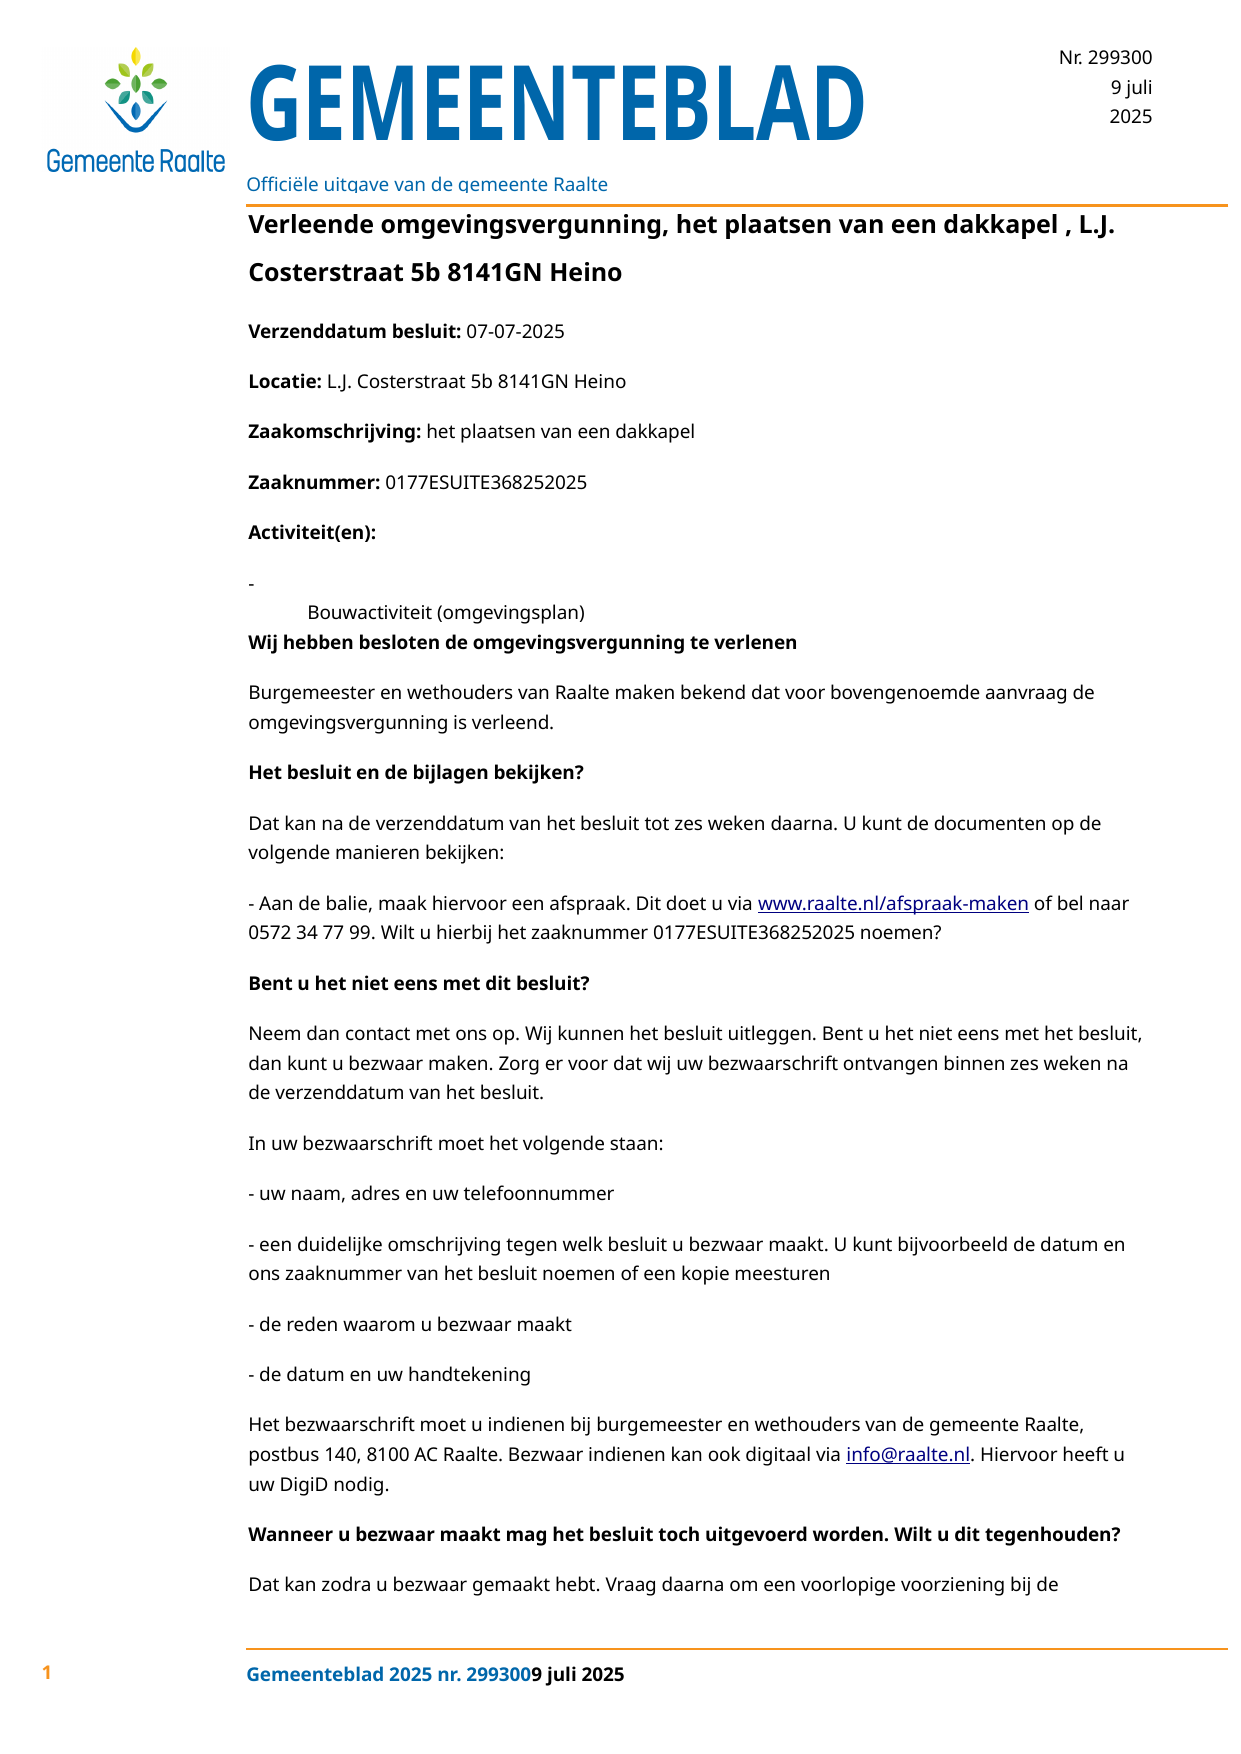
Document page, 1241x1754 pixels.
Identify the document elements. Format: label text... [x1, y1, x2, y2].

picture [41, 47, 231, 172]
text Activiteit(en): [248, 519, 1152, 545]
text Bent u het niet eens met dit besluit? [248, 970, 1152, 996]
text Dat kan zodra u bezwaar gemaakt hebt. Vraag daarna om een voorlopige voorziening bij de [248, 1572, 1152, 1597]
text Neem dan contact met ons op. Wij kunnen het besluit uitleggen. Bent u het niet eens met het besluit, dan kunt u bezwaar maken. Zorg er voor dat wij uw bezwaarschrift ontvangen binnen zes weken na de verzenddatum van het besluit. [248, 1020, 1152, 1105]
text Zaakomschrijving: het plaatsen van een dakkapel [248, 419, 1152, 444]
text Burgemeester en wethouders van Raalte maken bekend dat voor bovengenoemde aanvraag de omgevingsvergunning is verleend. [248, 679, 1152, 735]
text Het besluit en de bijlagen bekijken? [248, 759, 1152, 785]
text Verleende omgevingsvergunning, het plaatsen van een dakkapel , L.J. Costerstraat 5b 8141GN Heino [248, 207, 1152, 288]
text Wanneer u bezwaar maakt mag het besluit toch uitgevoerd worden. Wilt u dit tegenhouden? [248, 1521, 1152, 1547]
text In uw bezwaarschrift moet het volgende staan: [248, 1130, 1152, 1156]
text Locatie: L.J. Costerstraat 5b 8141GN Heino [248, 368, 1152, 394]
text Wij hebben besloten de omgevingsvergunning te verlenen [248, 629, 1152, 655]
text - uw naam, adres en uw telefoonnummer [248, 1180, 1152, 1206]
text - een duidelijke omschrijving tegen welk besluit u bezwaar maakt. U kunt bijvoorbeeld de datum en ons zaaknummer van het besluit noemen of een kopie meesturen [248, 1231, 1152, 1286]
text - de datum en uw handtekening [248, 1361, 1152, 1387]
text Zaaknummer: 0177ESUITE368252025 [248, 469, 1152, 495]
text Dat kan na de verzenddatum van het besluit tot zes weken daarna. U kunt de documenten op de volgende manieren bekijken: [248, 810, 1152, 865]
text Het bezwaarschrift moet u indienen bij burgemeester en wethouders van de gemeente Raalte, postbus 140, 8100 AC Raalte. Bezwaar indienen kan ook digitaal via info@raalte.nl. Hiervoor heeft u uw DigiD nodig. [248, 1412, 1152, 1497]
text - de reden waarom u bezwaar maakt [248, 1311, 1152, 1337]
text - Aan de balie, maak hiervoor een afspraak. Dit doet u via www.raalte.nl/afspraak-maken of bel naar 0572 34 77 99. Wilt u hierbij het zaaknummer 0177ESUITE368252025 noemen? [248, 890, 1152, 945]
text Verzenddatum besluit: 07-07-2025 [248, 318, 1152, 344]
list Bouwactiviteit (omgevingsplan) [248, 599, 1152, 625]
